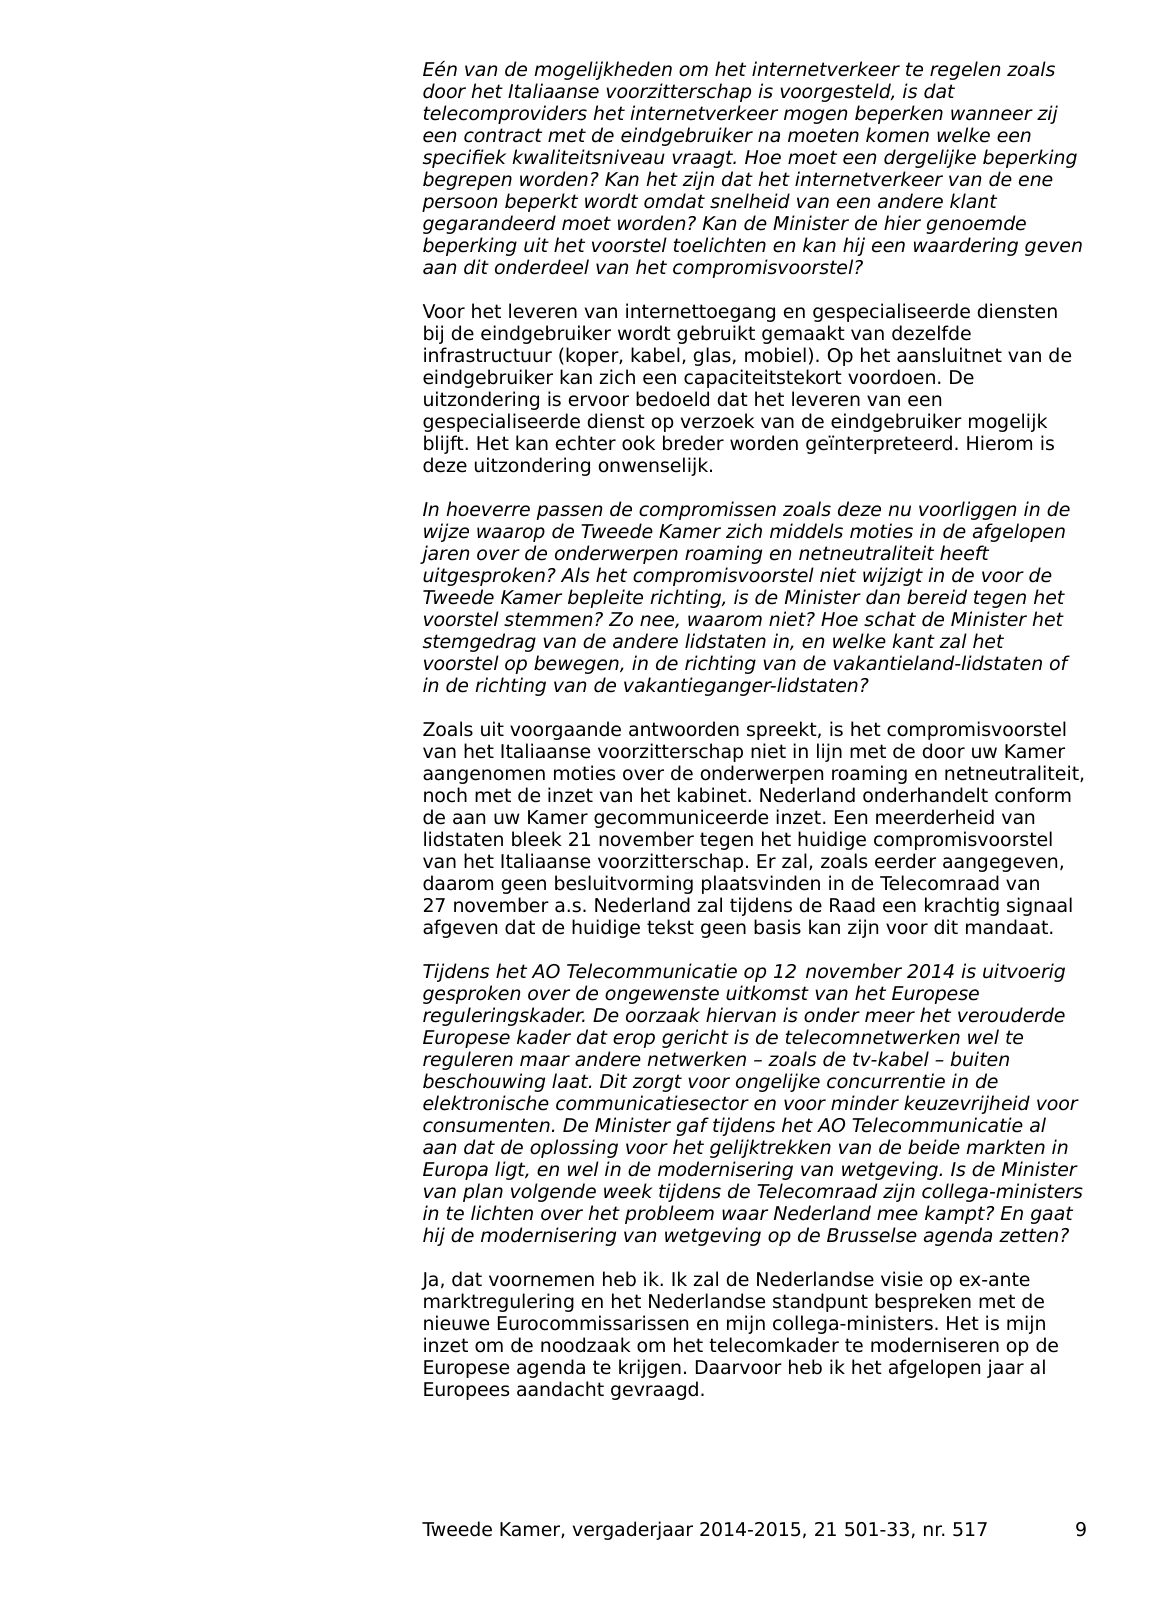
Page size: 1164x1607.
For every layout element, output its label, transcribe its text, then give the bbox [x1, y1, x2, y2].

text In hoeverre passen de compromissen zoals deze nu voorliggen in de wijze waarop de Tweede Kamer zich middels moties in de afgelopen jaren over de onderwerpen roaming en netneutraliteit heeft uitgesproken? Als het compromisvoorstel niet wijzigt in de voor de Tweede Kamer bepleite richting, is de Minister dan bereid tegen het voorstel stemmen? Zo nee, waarom niet? Hoe schat de Minister het stemgedrag van de andere lidstaten in, en welke kant zal het voorstel op bewegen, in de richting van de vakantieland-lidstaten of in de richting van de vakantieganger-lidstaten? [422, 499, 1087, 697]
text Eén van de mogelijkheden om het internetverkeer te regelen zoals door het Italiaanse voorzitterschap is voorgesteld, is dat telecomproviders het internetverkeer mogen beperken wanneer zij een contract met de eindgebruiker na moeten komen welke een specifiek kwaliteitsniveau vraagt. Hoe moet een dergelijke beperking begrepen worden? Kan het zijn dat het internetverkeer van de ene persoon beperkt wordt omdat snelheid van een andere klant gegarandeerd moet worden? Kan de Minister de hier genoemde beperking uit het voorstel toelichten en kan hij een waardering geven aan dit onderdeel van het compromisvoorstel? [422, 59, 1087, 279]
text Voor het leveren van internettoegang en gespecialiseerde diensten bij de eindgebruiker wordt gebruikt gemaakt van dezelfde infrastructuur (koper, kabel, glas, mobiel). Op het aansluitnet van de eindgebruiker kan zich een capaciteitstekort voordoen. De uitzondering is ervoor bedoeld dat het leveren van een gespecialiseerde dienst op verzoek van de eindgebruiker mogelijk blijft. Het kan echter ook breder worden geïnterpreteerd. Hierom is deze uitzondering onwenselijk. [422, 301, 1087, 477]
text Ja, dat voornemen heb ik. Ik zal de Nederlandse visie op ex-ante marktregulering en het Nederlandse standpunt bespreken met de nieuwe Eurocommissarissen en mijn collega-ministers. Het is mijn inzet om de noodzaak om het telecomkader te moderniseren op de Europese agenda te krijgen. Daarvoor heb ik het afgelopen jaar al Europees aandacht gevraagd. [422, 1269, 1087, 1401]
text Tijdens het AO Telecommunicatie op 12 november 2014 is uitvoerig gesproken over de ongewenste uitkomst van het Europese reguleringskader. De oorzaak hiervan is onder meer het verouderde Europese kader dat erop gericht is de telecomnetwerken wel te reguleren maar andere netwerken – zoals de tv-kabel – buiten beschouwing laat. Dit zorgt voor ongelijke concurrentie in de elektronische communicatiesector en voor minder keuzevrijheid voor consumenten. De Minister gaf tijdens het AO Telecommunicatie al aan dat de oplossing voor het gelijktrekken van de beide markten in Europa ligt, en wel in de modernisering van wetgeving. Is de Minister van plan volgende week tijdens de Telecomraad zijn collega-ministers in te lichten over het probleem waar Nederland mee kampt? En gaat hij de modernisering van wetgeving op de Brusselse agenda zetten? [422, 961, 1087, 1247]
text Zoals uit voorgaande antwoorden spreekt, is het compromisvoorstel van het Italiaanse voorzitterschap niet in lijn met de door uw Kamer aangenomen moties over de onderwerpen roaming en netneutraliteit, noch met de inzet van het kabinet. Nederland onderhandelt conform de aan uw Kamer gecommuniceerde inzet. Een meerderheid van lidstaten bleek 21 november tegen het huidige compromisvoorstel van het Italiaanse voorzitterschap. Er zal, zoals eerder aangegeven, daarom geen besluitvorming plaatsvinden in de Telecomraad van 27 november a.s. Nederland zal tijdens de Raad een krachtig signaal afgeven dat de huidige tekst geen basis kan zijn voor dit mandaat. [422, 719, 1087, 939]
